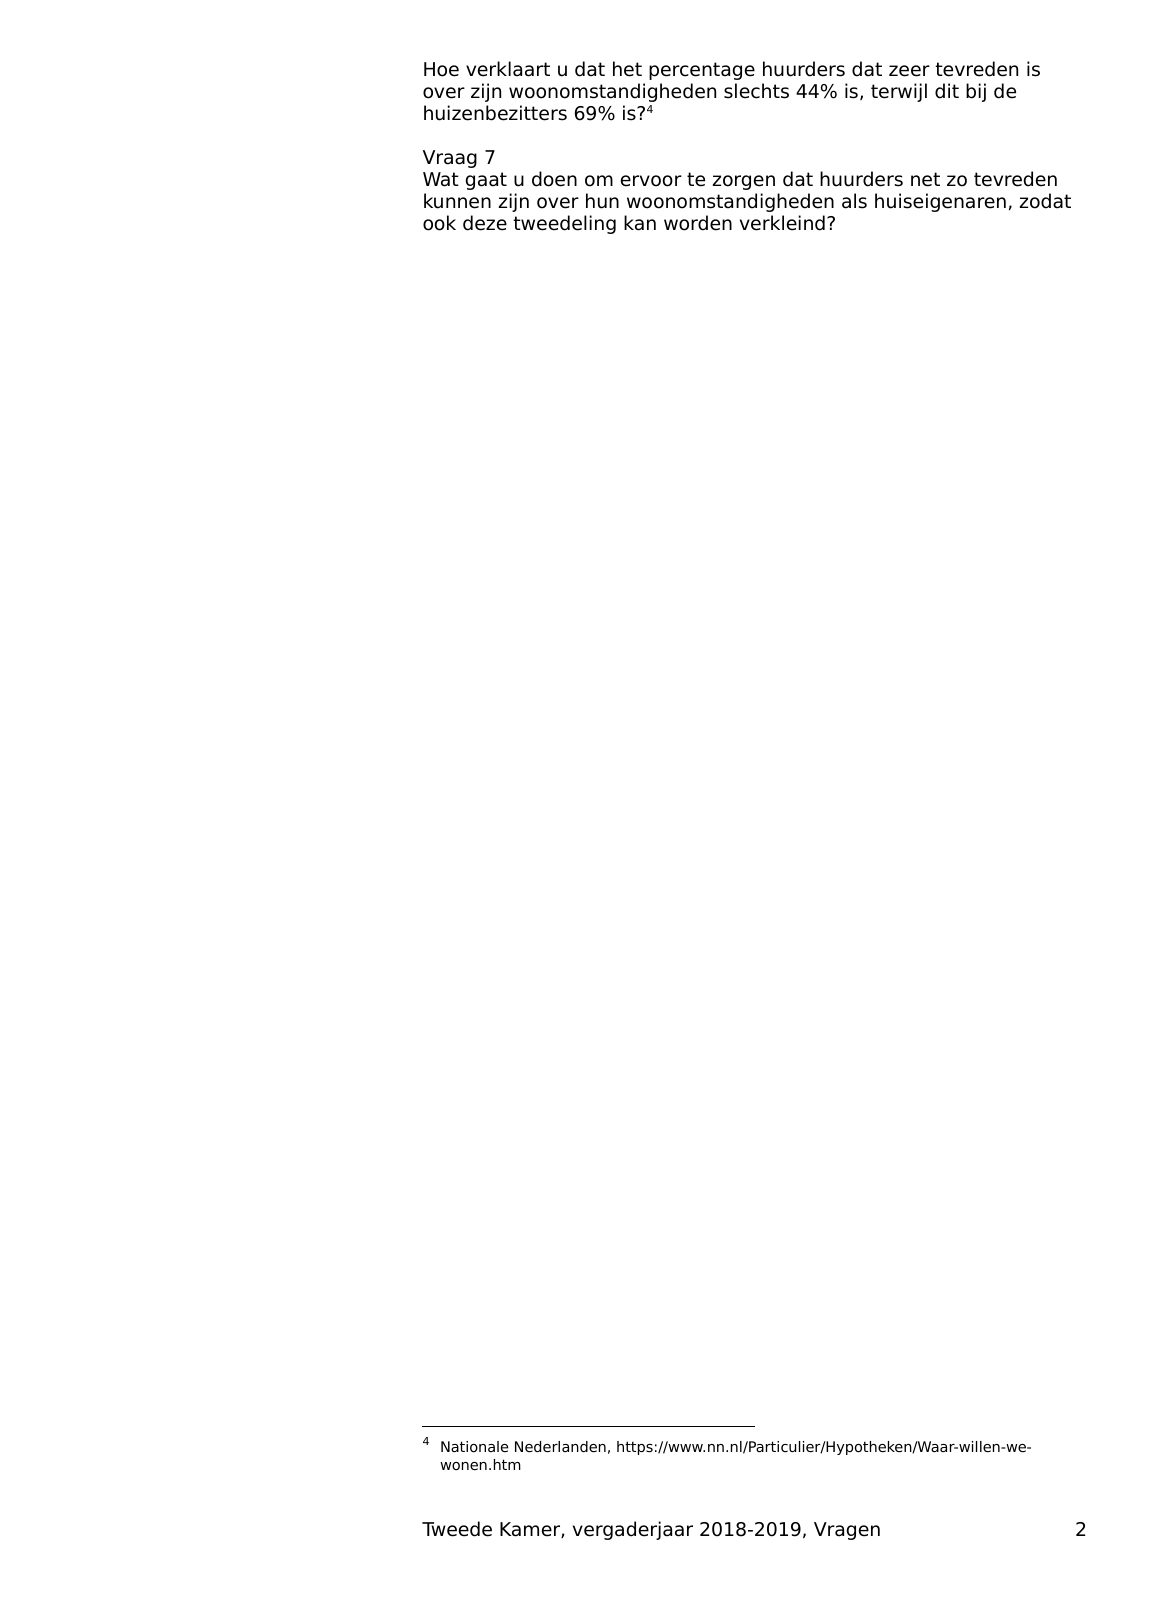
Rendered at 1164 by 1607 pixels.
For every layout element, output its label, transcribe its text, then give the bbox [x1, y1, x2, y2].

text Hoe verklaart u dat het percentage huurders dat zeer tevreden is over zijn woonomstandigheden slechts 44% is, terwijl dit bij de huizenbezitters 69% is? [422, 59, 1087, 125]
text Nationale Nederlanden, https://www.nn.nl/Particulier/Hypotheken/Waar-willen-we-wonen.htm [422, 1435, 1087, 1474]
text Wat gaat u doen om ervoor te zorgen dat huurders net zo tevreden kunnen zijn over hun woonomstandigheden als huiseigenaren, zodat ook deze tweedeling kan worden verkleind? [422, 169, 1087, 235]
text Vraag 7 [422, 147, 1087, 169]
